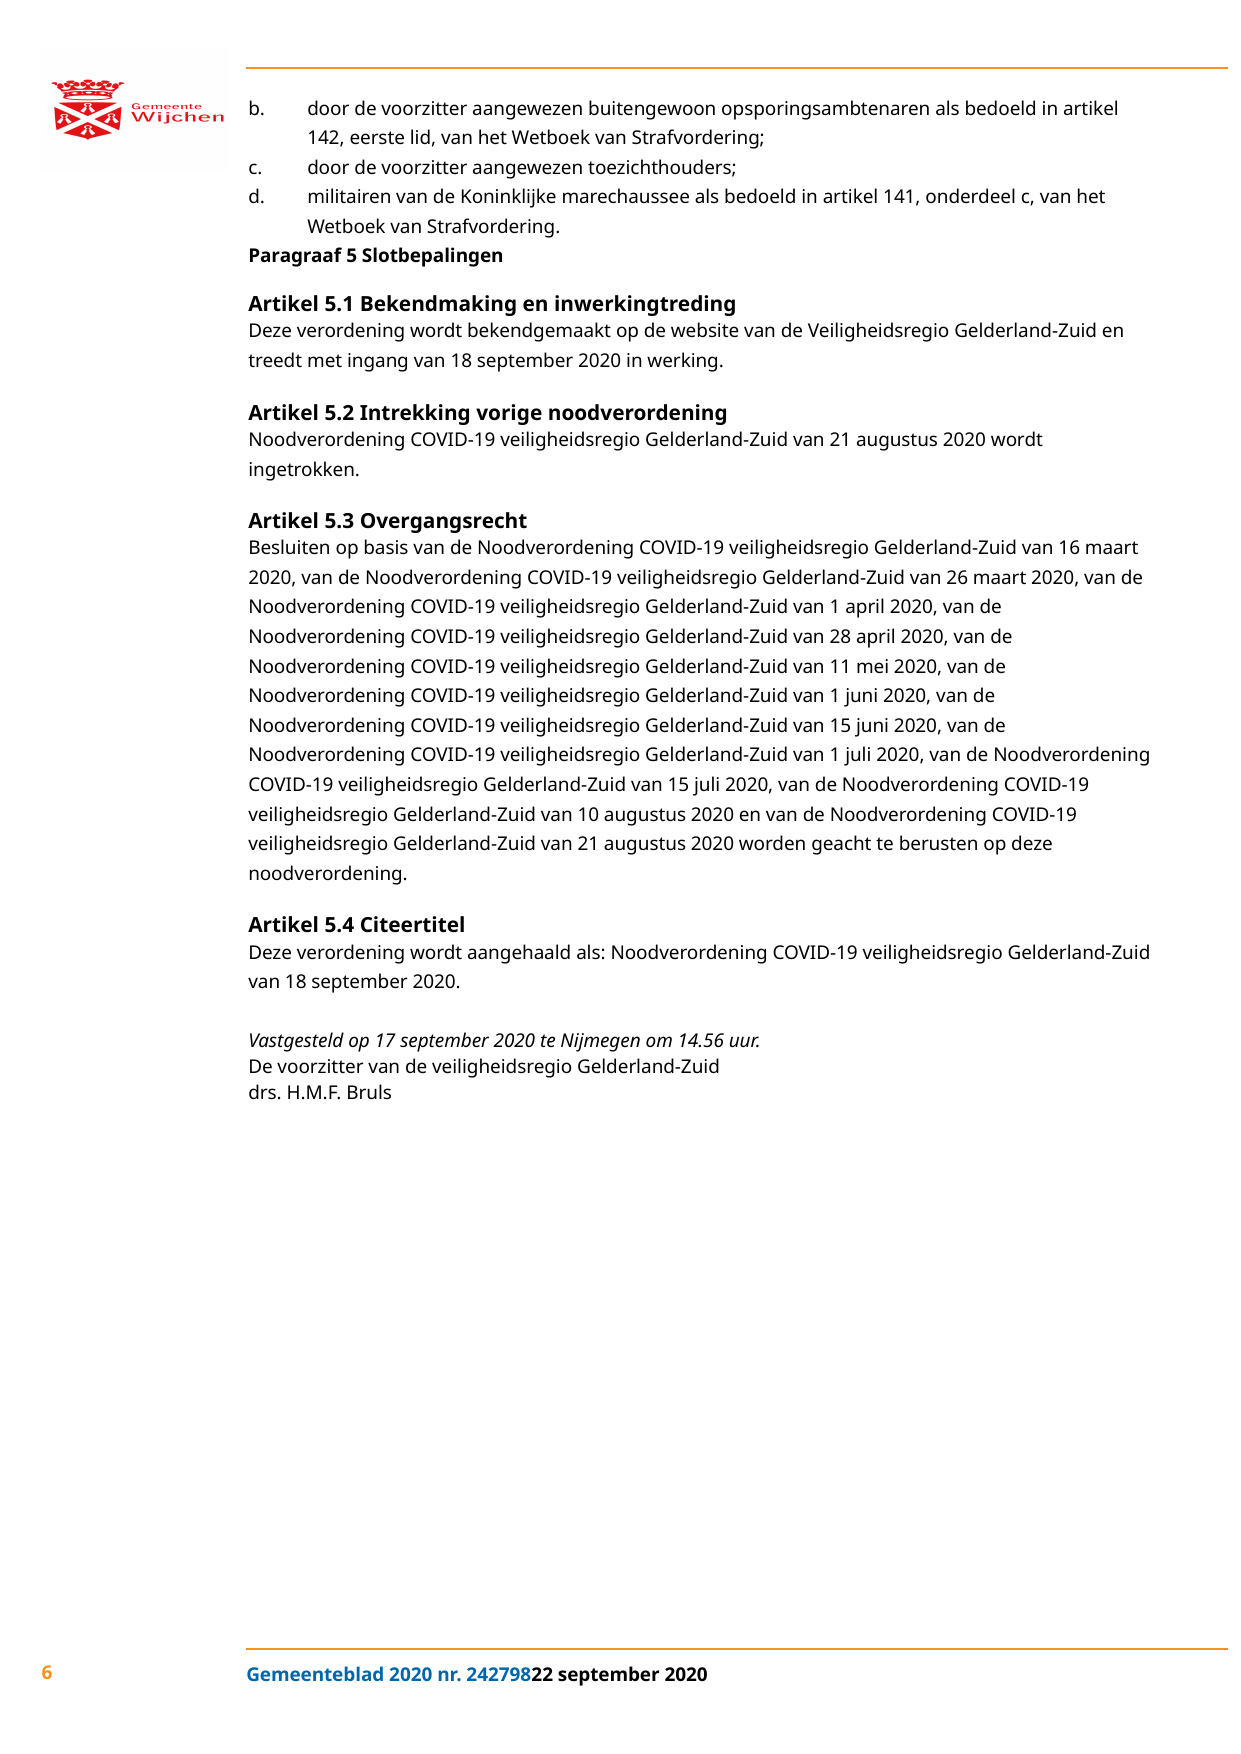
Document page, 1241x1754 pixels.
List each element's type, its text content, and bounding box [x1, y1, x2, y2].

text De voorzitter van de veiligheidsregio Gelderland-Zuid [248, 1053, 1152, 1079]
text Deze verordening wordt aangehaald als: Noodverordening COVID-19 veiligheidsregio Gelderland-Zuid van 18 september 2020. [248, 939, 1152, 994]
text Deze verordening wordt bekendgemaakt op de website van de Veiligheidsregio Gelderland-Zuid en treedt met ingang van 18 september 2020 in werking. [248, 318, 1152, 373]
text Vastgesteld op 17 september 2020 te Nijmegen om 14.56 uur. [248, 1028, 1152, 1053]
list door de voorzitter aangewezen buitengewoon opsporingsambtenaren als bedoeld in artikel 142, eerste lid, van het Wetboek van Strafvordering; [248, 95, 1152, 150]
text Artikel 5.1 Bekendmaking en inwerkingtreding [248, 289, 1152, 318]
text Besluiten op basis van de Noodverordening COVID-19 veiligheidsregio Gelderland-Zuid van 16 maart 2020, van de Noodverordening COVID-19 veiligheidsregio Gelderland-Zuid van 26 maart 2020, van de Noodverordening COVID-19 veiligheidsregio Gelderland-Zuid van 1 april 2020, van de Noodverordening COVID-19 veiligheidsregio Gelderland-Zuid van 28 april 2020, van de Noodverordening COVID-19 veiligheidsregio Gelderland-Zuid van 11 mei 2020, van de Noodverordening COVID-19 veiligheidsregio Gelderland-Zuid van 1 juni 2020, van de Noodverordening COVID-19 veiligheidsregio Gelderland-Zuid van 15 juni 2020, van de Noodverordening COVID-19 veiligheidsregio Gelderland-Zuid van 1 juli 2020, van de Noodverordening COVID-19 veiligheidsregio Gelderland-Zuid van 15 juli 2020, van de Noodverordening COVID-19 veiligheidsregio Gelderland-Zuid van 10 augustus 2020 en van de Noodverordening COVID-19 veiligheidsregio Gelderland-Zuid van 21 augustus 2020 worden geacht te berusten op deze noodverordening. [248, 534, 1152, 886]
text Artikel 5.4 Citeertitel [248, 910, 1152, 939]
picture [41, 47, 231, 172]
text Artikel 5.3 Overgangsrecht [248, 506, 1152, 534]
text Paragraaf 5 Slotbepalingen [248, 243, 1152, 268]
list door de voorzitter aangewezen toezichthouders; [248, 154, 1152, 180]
list militairen van de Koninklijke marechaussee als bedoeld in artikel 141, onderdeel c, van het Wetboek van Strafvordering. [248, 183, 1152, 239]
text drs. H.M.F. Bruls [248, 1079, 1152, 1105]
text Noodverordening COVID-19 veiligheidsregio Gelderland-Zuid van 21 augustus 2020 wordt ingetrokken. [248, 426, 1152, 481]
text Artikel 5.2 Intrekking vorige noodverordening [248, 398, 1152, 426]
